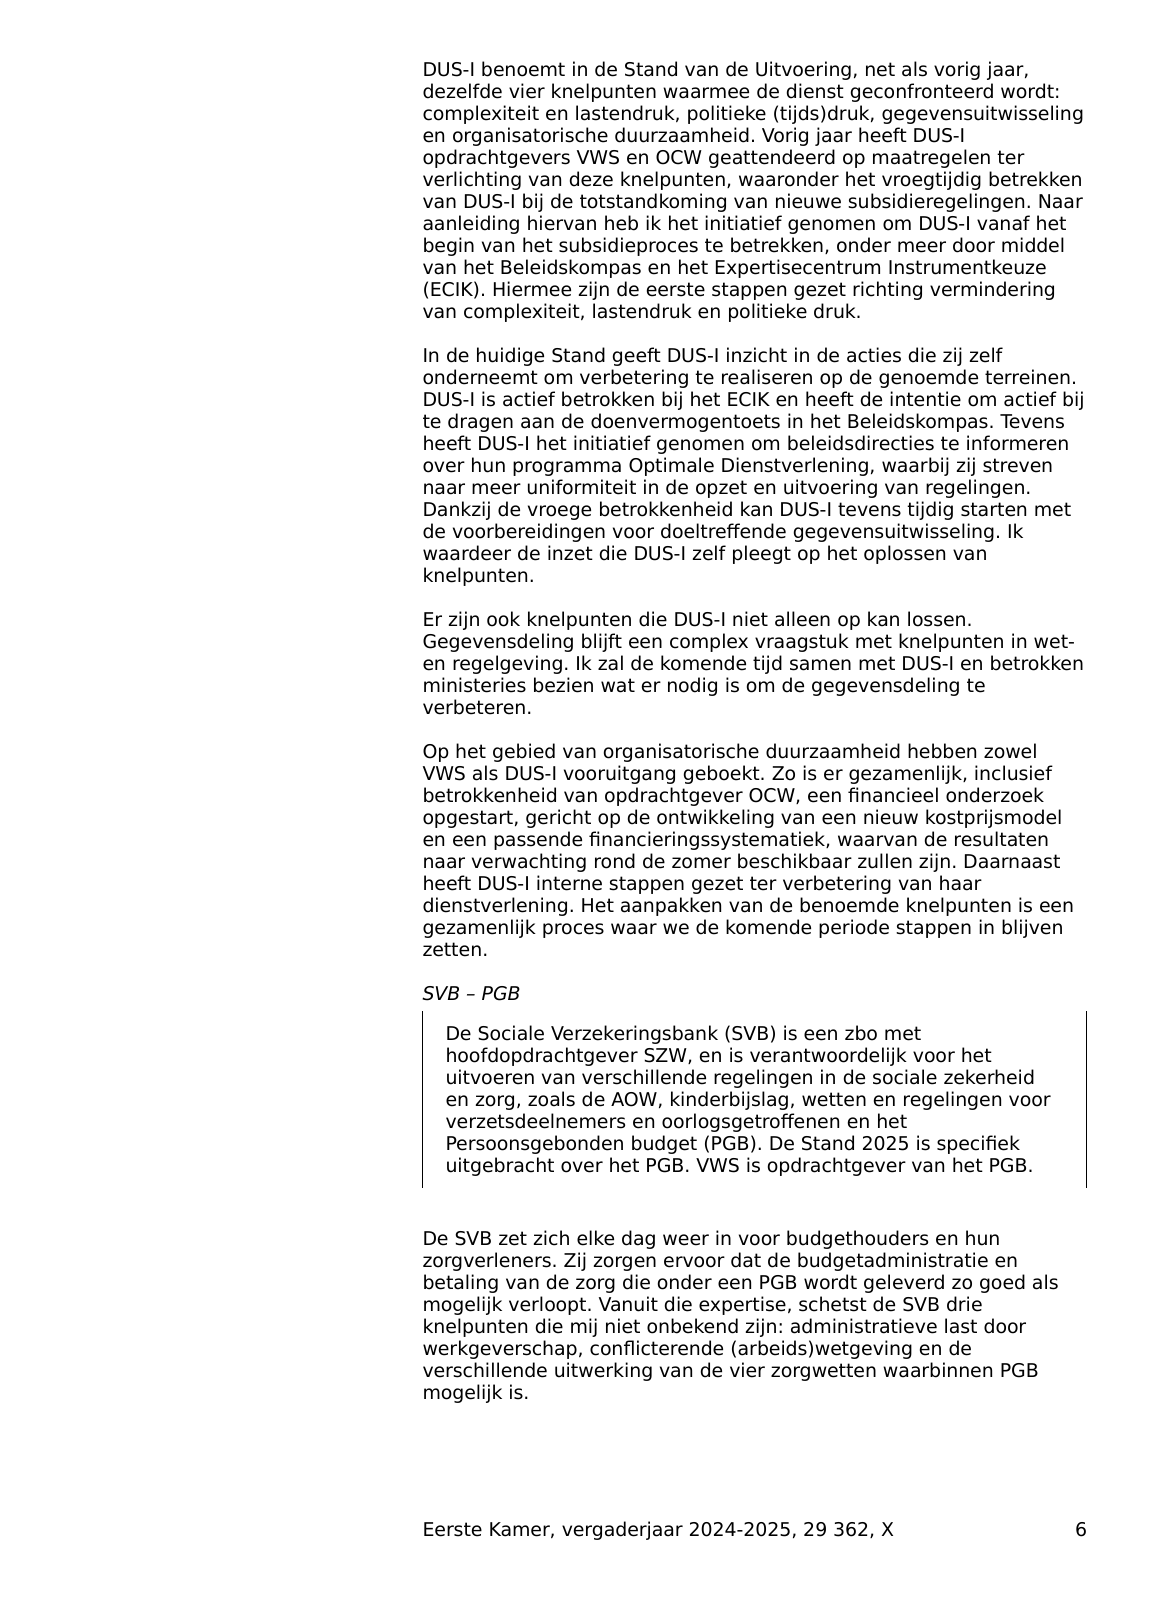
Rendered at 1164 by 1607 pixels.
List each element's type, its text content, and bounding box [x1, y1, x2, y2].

text DUS-I benoemt in de Stand van de Uitvoering, net als vorig jaar, dezelfde vier knelpunten waarmee de dienst geconfronteerd wordt: complexiteit en lastendruk, politieke (tijds)druk, gegevensuitwisseling en organisatorische duurzaamheid. Vorig jaar heeft DUS-I opdrachtgevers VWS en OCW geattendeerd op maatregelen ter verlichting van deze knelpunten, waaronder het vroegtijdig betrekken van DUS-I bij de totstandkoming van nieuwe subsidieregelingen. Naar aanleiding hiervan heb ik het initiatief genomen om DUS-I vanaf het begin van het subsidieproces te betrekken, onder meer door middel van het Beleidskompas en het Expertisecentrum Instrumentkeuze (ECIK). Hiermee zijn de eerste stappen gezet richting vermindering van complexiteit, lastendruk en politieke druk. [422, 59, 1087, 323]
subtitle SVB – PGB [422, 983, 1087, 1005]
text De SVB zet zich elke dag weer in voor budgethouders en hun zorgverleners. Zij zorgen ervoor dat de budgetadministratie en betaling van de zorg die onder een PGB wordt geleverd zo goed als mogelijk verloopt. Vanuit die expertise, schetst de SVB drie knelpunten die mij niet onbekend zijn: administratieve last door werkgeverschap, conflicterende (arbeids)wetgeving en de verschillende uitwerking van de vier zorgwetten waarbinnen PGB mogelijk is. [422, 1228, 1087, 1404]
text Er zijn ook knelpunten die DUS-I niet alleen op kan lossen. Gegevensdeling blijft een complex vraagstuk met knelpunten in wet- en regelgeving. Ik zal de komende tijd samen met DUS-I en betrokken ministeries bezien wat er nodig is om de gegevensdeling te verbeteren. [422, 609, 1087, 719]
table_header De Sociale Verzekeringsbank (SVB) is een zbo met hoofdopdrachtgever SZW, en is verantwoordelijk voor het uitvoeren van verschillende regelingen in de sociale zekerheid en zorg, zoals de AOW, kinderbijslag, wetten en regelingen voor verzetsdeelnemers en oorlogsgetroffenen en het Persoonsgebonden budget (PGB). De Stand 2025 is specifiek uitgebracht over het PGB. VWS is opdrachtgever van het PGB. [423, 1011, 1086, 1188]
text In de huidige Stand geeft DUS-I inzicht in de acties die zij zelf onderneemt om verbetering te realiseren op de genoemde terreinen. DUS-I is actief betrokken bij het ECIK en heeft de intentie om actief bij te dragen aan de doenvermogentoets in het Beleidskompas. Tevens heeft DUS-I het initiatief genomen om beleidsdirecties te informeren over hun programma Optimale Dienstverlening, waarbij zij streven naar meer uniformiteit in de opzet en uitvoering van regelingen. Dankzij de vroege betrokkenheid kan DUS-I tevens tijdig starten met de voorbereidingen voor doeltreffende gegevensuitwisseling. Ik waardeer de inzet die DUS-I zelf pleegt op het oplossen van knelpunten. [422, 345, 1087, 587]
text Op het gebied van organisatorische duurzaamheid hebben zowel VWS als DUS-I vooruitgang geboekt. Zo is er gezamenlijk, inclusief betrokkenheid van opdrachtgever OCW, een financieel onderzoek opgestart, gericht op de ontwikkeling van een nieuw kostprijsmodel en een passende financieringssystematiek, waarvan de resultaten naar verwachting rond de zomer beschikbaar zullen zijn. Daarnaast heeft DUS-I interne stappen gezet ter verbetering van haar dienstverlening. Het aanpakken van de benoemde knelpunten is een gezamenlijk proces waar we de komende periode stappen in blijven zetten. [422, 741, 1087, 961]
